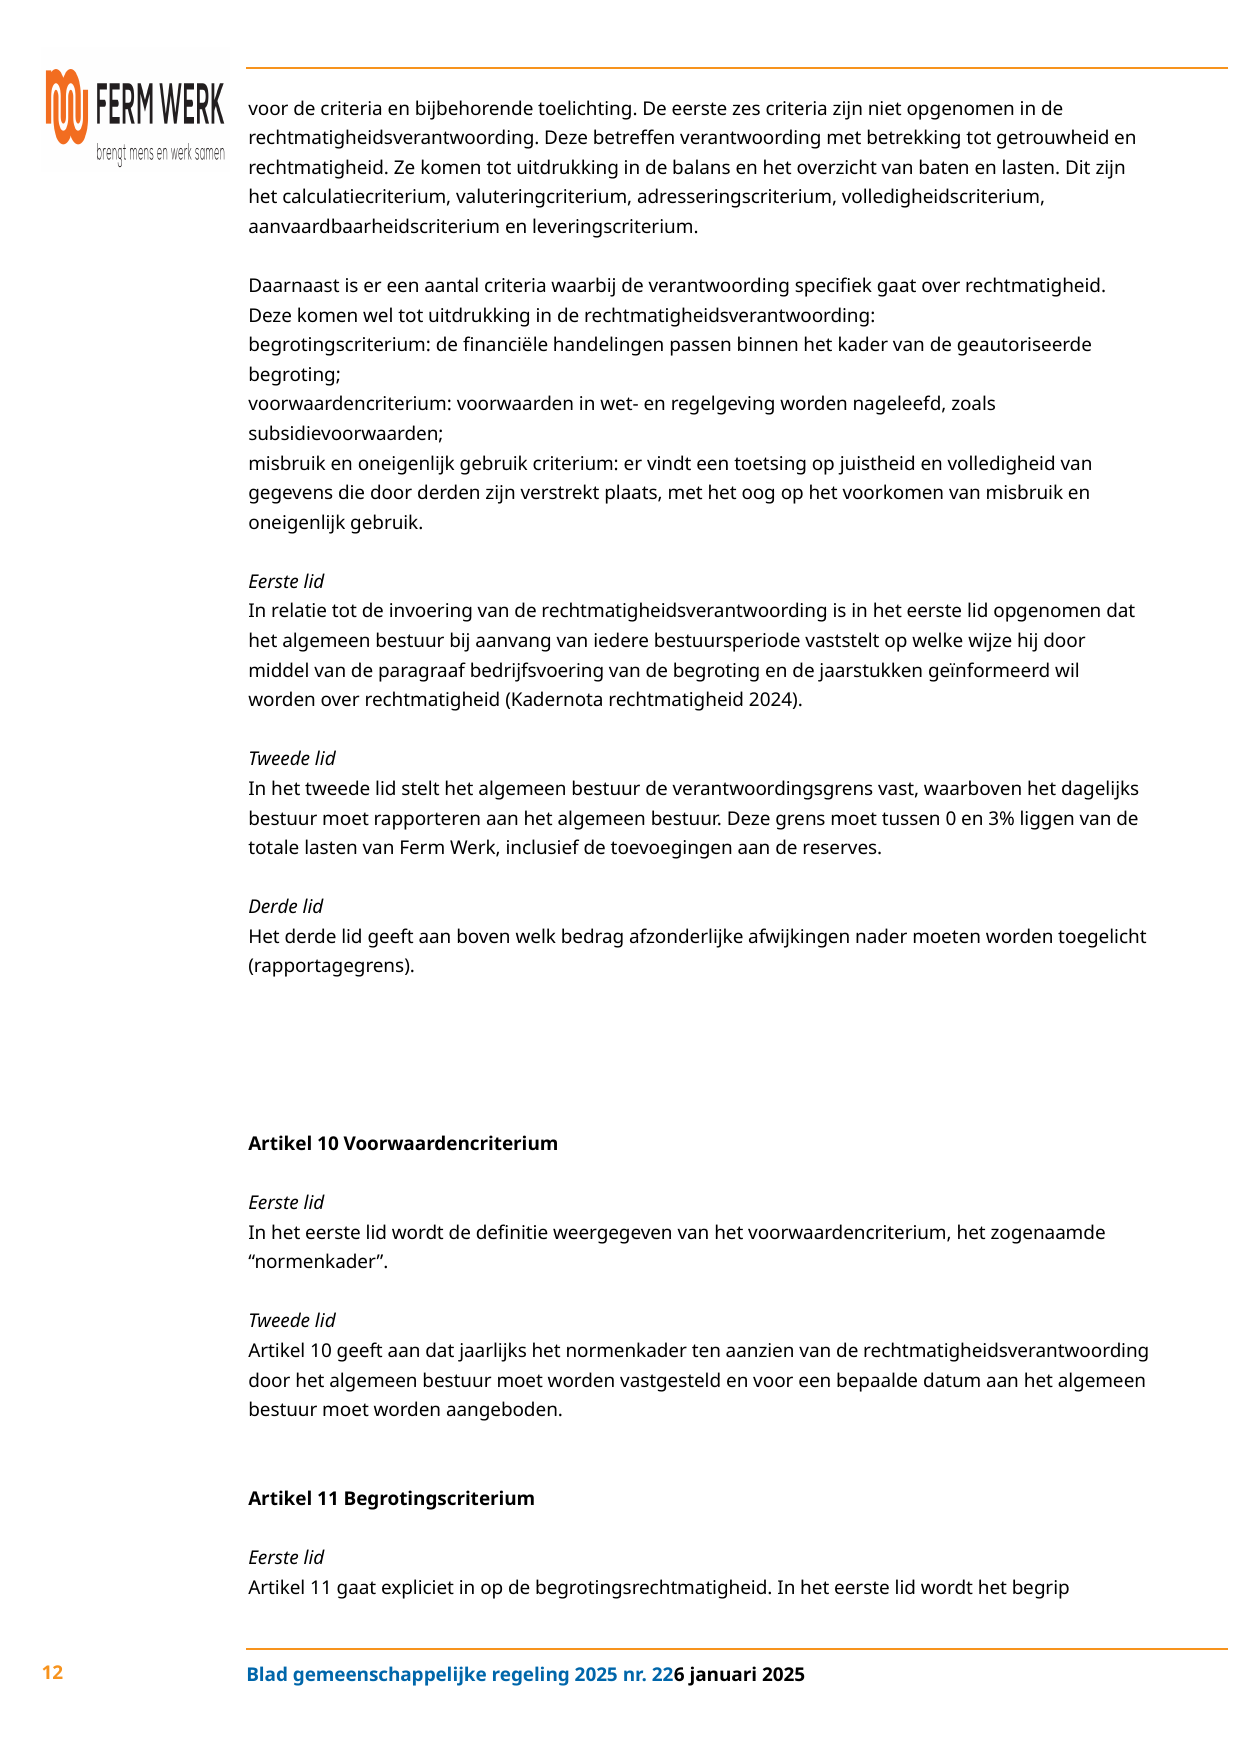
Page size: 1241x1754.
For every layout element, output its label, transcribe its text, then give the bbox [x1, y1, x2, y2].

text In relatie tot de invoering van de rechtmatigheidsverantwoording is in het eerste lid opgenomen dat het algemeen bestuur bij aanvang van iedere bestuursperiode vaststelt op welke wijze hij door middel van de paragraaf bedrijfsvoering van de begroting en de jaarstukken geïnformeerd wil worden over rechtmatigheid (Kadernota rechtmatigheid 2024). [248, 598, 1152, 712]
picture [41, 47, 231, 172]
text misbruik en oneigenlijk gebruik criterium: er vindt een toetsing op juistheid en volledigheid van gegevens die door derden zijn verstrekt plaats, met het oog op het voorkomen van misbruik en oneigenlijk gebruik. [248, 450, 1152, 535]
text Eerste lid [248, 568, 1152, 594]
text Derde lid [248, 893, 1152, 919]
text Het derde lid geeft aan boven welk bedrag afzonderlijke afwijkingen nader moeten worden toegelicht (rapportagegrens). [248, 923, 1152, 978]
text Tweede lid [248, 1308, 1152, 1333]
text Daarnaast is er een aantal criteria waarbij de verantwoording specifiek gaat over rechtmatigheid. Deze komen wel tot uitdrukking in de rechtmatigheidsverantwoording: [248, 272, 1152, 328]
text Artikel 11 Begrotingscriterium [248, 1485, 1152, 1511]
text Artikel 11 gaat expliciet in op de begrotingsrechtmatigheid. In het eerste lid wordt het begrip [248, 1574, 1152, 1600]
text In het eerste lid wordt de definitie weergegeven van het voorwaardencriterium, het zogenaamde “normenkader”. [248, 1219, 1152, 1274]
text begrotingscriterium: de financiële handelingen passen binnen het kader van de geautoriseerde begroting; [248, 331, 1152, 387]
text Artikel 10 Voorwaardencriterium [248, 1130, 1152, 1156]
text voorwaardencriterium: voorwaarden in wet- en regelgeving worden nageleefd, zoals subsidievoorwaarden; [248, 391, 1152, 446]
text voor de criteria en bijbehorende toelichting. De eerste zes criteria zijn niet opgenomen in de rechtmatigheidsverantwoording. Deze betreffen verantwoording met betrekking tot getrouwheid en rechtmatigheid. Ze komen tot uitdrukking in de balans en het overzicht van baten en lasten. Dit zijn het calculatiecriterium, valuteringcriterium, adresseringscriterium, volledigheidscriterium, aanvaardbaarheidscriterium en leveringscriterium. [248, 95, 1152, 239]
text Eerste lid [248, 1544, 1152, 1570]
text Tweede lid [248, 746, 1152, 771]
text Artikel 10 geeft aan dat jaarlijks het normenkader ten aanzien van de rechtmatigheidsverantwoording door het algemeen bestuur moet worden vastgesteld en voor een bepaalde datum aan het algemeen bestuur moet worden aangeboden. [248, 1337, 1152, 1422]
text Eerste lid [248, 1189, 1152, 1215]
text In het tweede lid stelt het algemeen bestuur de verantwoordingsgrens vast, waarboven het dagelijks bestuur moet rapporteren aan het algemeen bestuur. Deze grens moet tussen 0 en 3% liggen van de totale lasten van Ferm Werk, inclusief de toevoegingen aan de reserves. [248, 775, 1152, 860]
